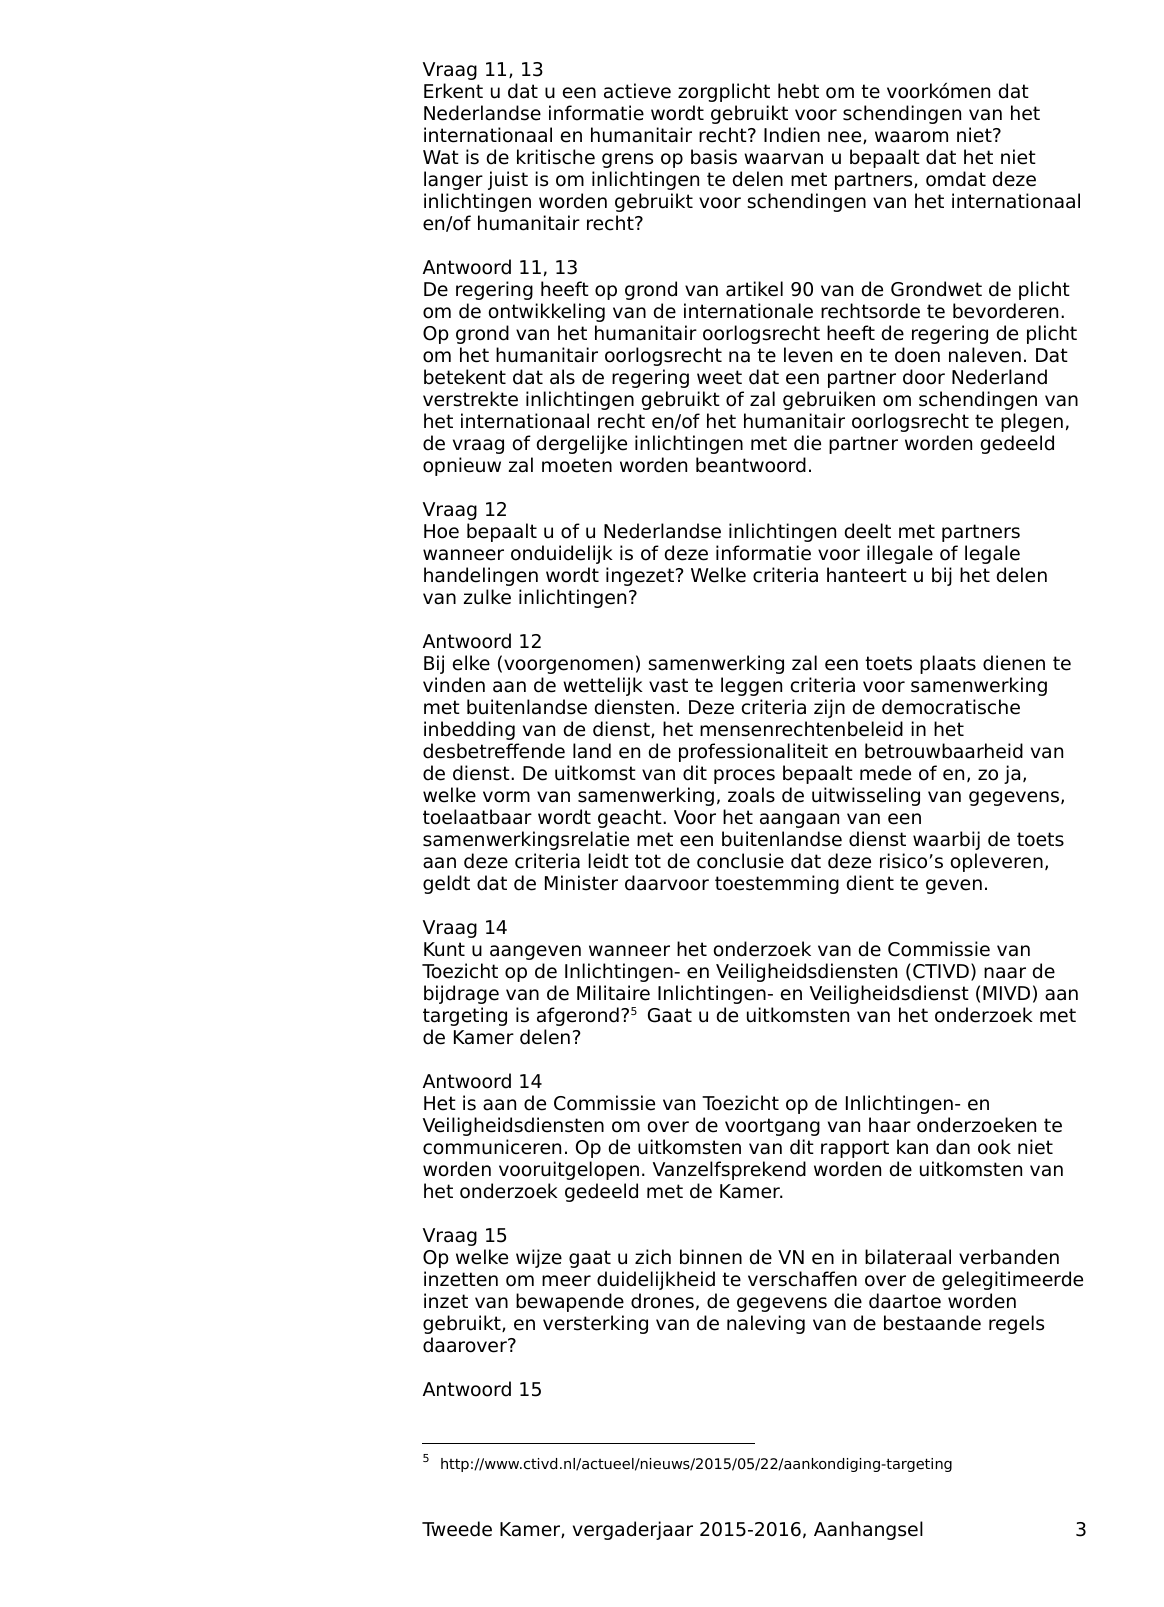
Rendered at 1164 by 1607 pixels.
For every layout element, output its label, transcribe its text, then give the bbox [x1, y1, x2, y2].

text Vraag 15 [422, 1225, 1087, 1247]
text Het is aan de Commissie van Toezicht op de Inlichtingen- en Veiligheidsdiensten om over de voortgang van haar onderzoeken te communiceren. Op de uitkomsten van dit rapport kan dan ook niet worden vooruitgelopen. Vanzelfsprekend worden de uitkomsten van het onderzoek gedeeld met de Kamer. [422, 1093, 1087, 1203]
text Wat is de kritische grens op basis waarvan u bepaalt dat het niet langer juist is om inlichtingen te delen met partners, omdat deze inlichtingen worden gebruikt voor schendingen van het internationaal en/of humanitair recht? [422, 147, 1087, 235]
text Vraag 14 [422, 917, 1087, 939]
text Hoe bepaalt u of u Nederlandse inlichtingen deelt met partners wanneer onduidelijk is of deze informatie voor illegale of legale handelingen wordt ingezet? Welke criteria hanteert u bij het delen van zulke inlichtingen? [422, 521, 1087, 609]
text Bij elke (voorgenomen) samenwerking zal een toets plaats dienen te vinden aan de wettelijk vast te leggen criteria voor samenwerking met buitenlandse diensten. Deze criteria zijn de democratische inbedding van de dienst, het mensenrechtenbeleid in het desbetreffende land en de professionaliteit en betrouwbaarheid van de dienst. De uitkomst van dit proces bepaalt mede of en, zo ja, welke vorm van samenwerking, zoals de uitwisseling van gegevens, toelaatbaar wordt geacht. Voor het aangaan van een samenwerkingsrelatie met een buitenlandse dienst waarbij de toets aan deze criteria leidt tot de conclusie dat deze risico’s opleveren, geldt dat de Minister daarvoor toestemming dient te geven. [422, 653, 1087, 895]
text Kunt u aangeven wanneer het onderzoek van de Commissie van Toezicht op de Inlichtingen- en Veiligheidsdiensten (CTIVD) naar de bijdrage van de Militaire Inlichtingen- en Veiligheidsdienst (MIVD) aan targeting is afgerond? Gaat u de uitkomsten van het onderzoek met de Kamer delen? [422, 939, 1087, 1049]
text Antwoord 11, 13 [422, 257, 1087, 279]
text Erkent u dat u een actieve zorgplicht hebt om te voorkómen dat Nederlandse informatie wordt gebruikt voor schendingen van het internationaal en humanitair recht? Indien nee, waarom niet? [422, 81, 1087, 147]
text De regering heeft op grond van artikel 90 van de Grondwet de plicht om de ontwikkeling van de internationale rechtsorde te bevorderen. Op grond van het humanitair oorlogsrecht heeft de regering de plicht om het humanitair oorlogsrecht na te leven en te doen naleven. Dat betekent dat als de regering weet dat een partner door Nederland verstrekte inlichtingen gebruikt of zal gebruiken om schendingen van het internationaal recht en/of het humanitair oorlogsrecht te plegen, de vraag of dergelijke inlichtingen met die partner worden gedeeld opnieuw zal moeten worden beantwoord. [422, 279, 1087, 477]
text Vraag 12 [422, 499, 1087, 521]
text Op welke wijze gaat u zich binnen de VN en in bilateraal verbanden inzetten om meer duidelijkheid te verschaffen over de gelegitimeerde inzet van bewapende drones, de gegevens die daartoe worden gebruikt, en versterking van de naleving van de bestaande regels daarover? [422, 1247, 1087, 1357]
text Antwoord 12 [422, 631, 1087, 653]
text Antwoord 14 [422, 1071, 1087, 1093]
text Antwoord 15 [422, 1379, 1087, 1401]
text Vraag 11, 13 [422, 59, 1087, 81]
text http://www.ctivd.nl/actueel/nieuws/2015/05/22/aankondiging-targeting [422, 1452, 1087, 1474]
